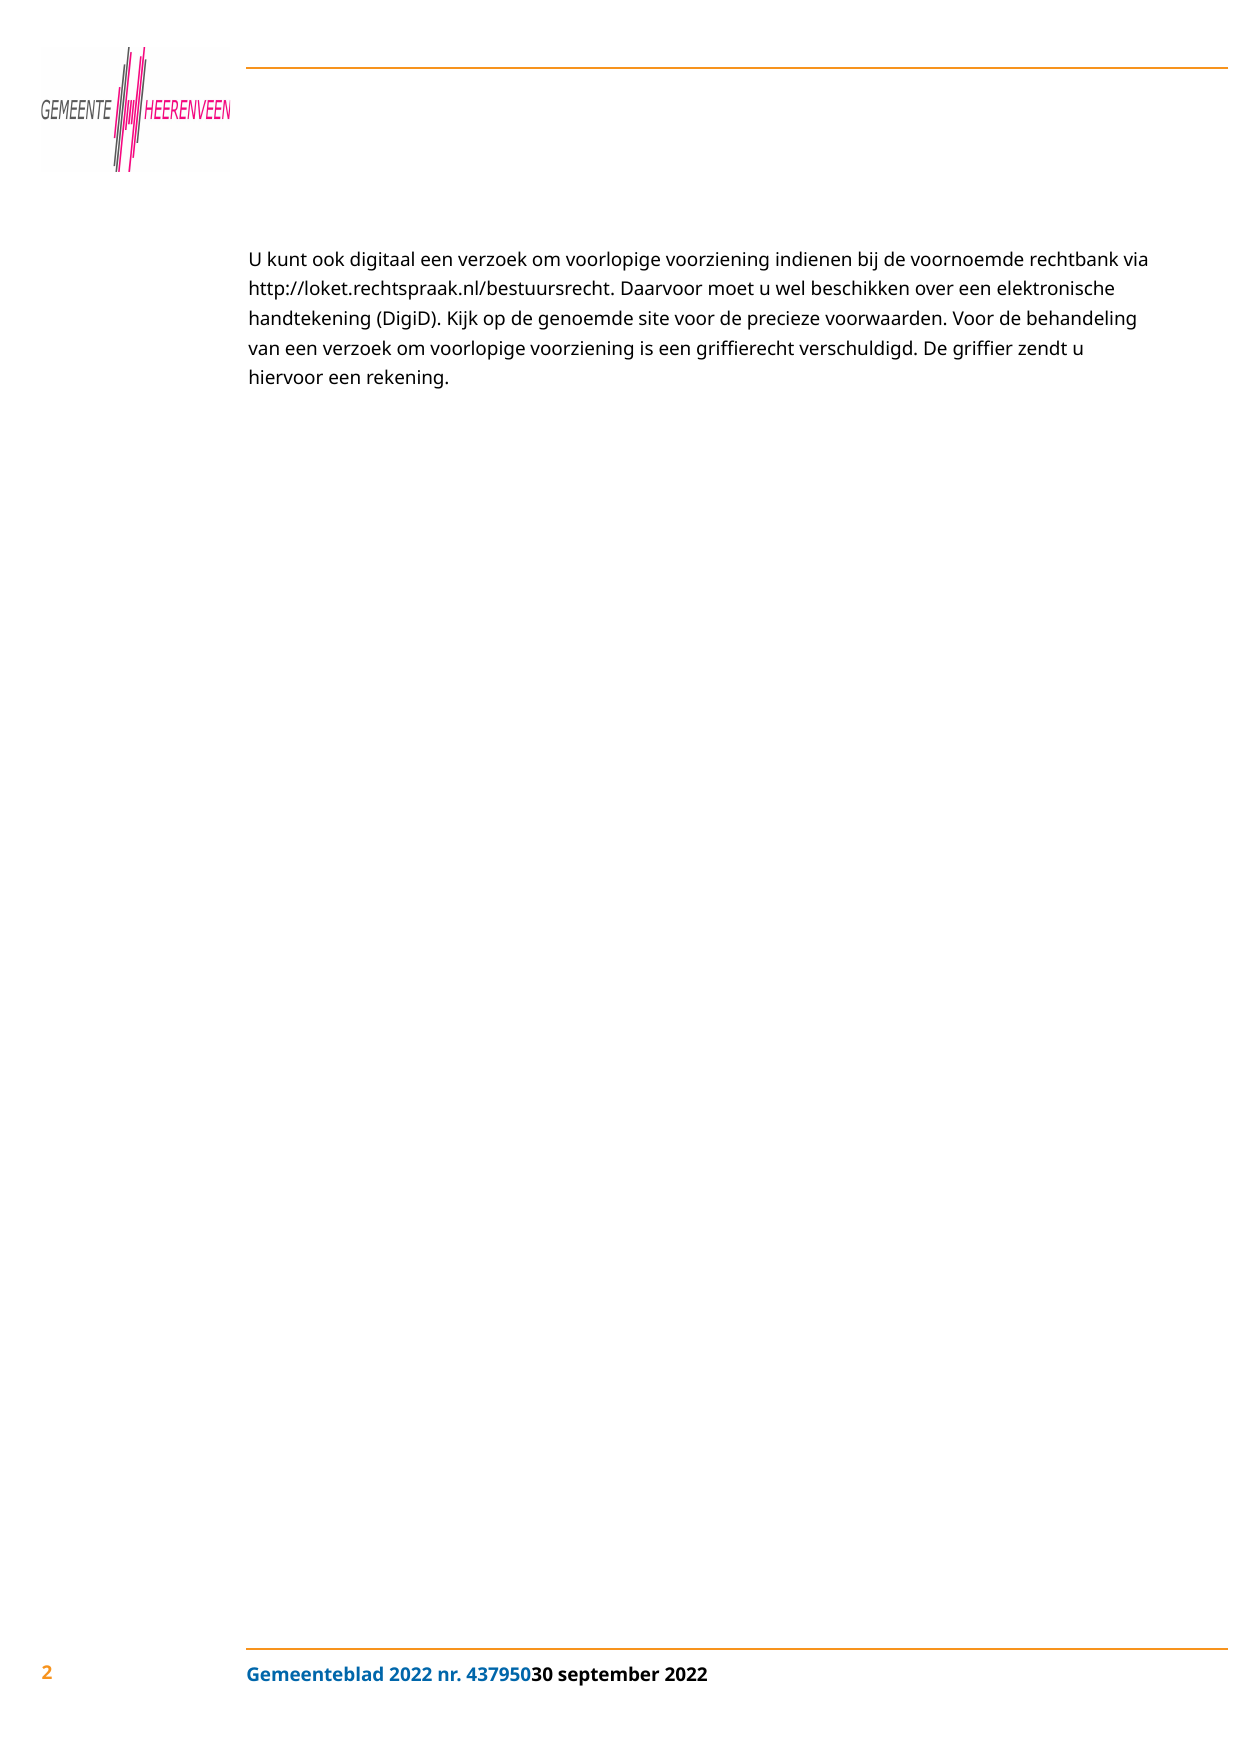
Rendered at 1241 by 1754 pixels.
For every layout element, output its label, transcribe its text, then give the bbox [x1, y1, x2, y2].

text U kunt ook digitaal een verzoek om voorlopige voorziening indienen bij de voornoemde rechtbank via http://loket.rechtspraak.nl/bestuursrecht. Daarvoor moet u wel beschikken over een elektronische handtekening (DigiD). Kijk op de genoemde site voor de precieze voorwaarden. Voor de behandeling van een verzoek om voorlopige voorziening is een griffierecht verschuldigd. De griffier zendt u hiervoor een rekening. [248, 246, 1152, 390]
picture [41, 47, 231, 172]
